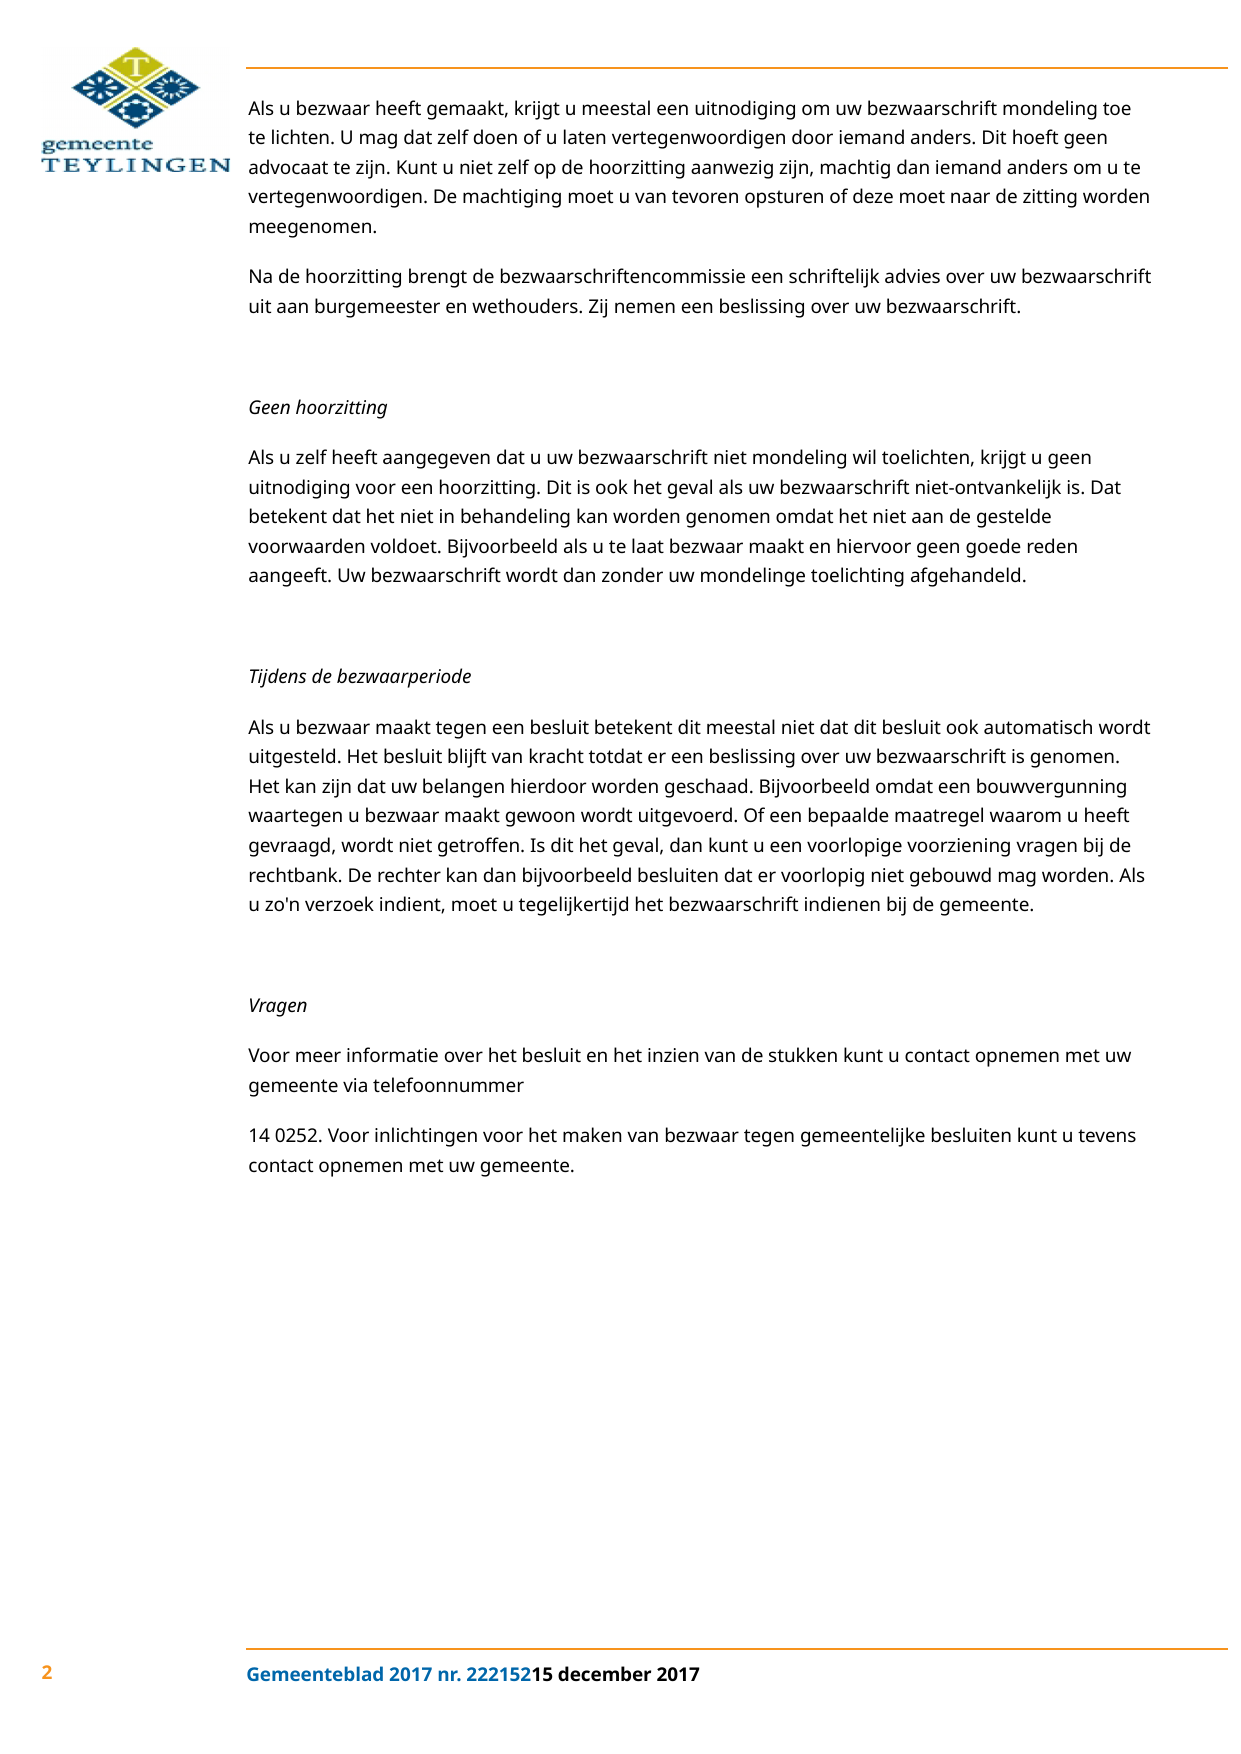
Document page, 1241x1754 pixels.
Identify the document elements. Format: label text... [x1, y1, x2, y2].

text Na de hoorzitting brengt de bezwaarschriftencommissie een schriftelijk advies over uw bezwaarschrift uit aan burgemeester en wethouders. Zij nemen een beslissing over uw bezwaarschrift. [248, 263, 1152, 319]
text Voor meer informatie over het besluit en het inzien van de stukken kunt u contact opnemen met uw gemeente via telefoonnummer [248, 1043, 1152, 1098]
text Als u bezwaar maakt tegen een besluit betekent dit meestal niet dat dit besluit ook automatisch wordt uitgesteld. Het besluit blijft van kracht totdat er een beslissing over uw bezwaarschrift is genomen. Het kan zijn dat uw belangen hierdoor worden geschaad. Bijvoorbeeld omdat een bouwvergunning waartegen u bezwaar maakt gewoon wordt uitgevoerd. Of een bepaalde maatregel waarom u heeft gevraagd, wordt niet getroffen. Is dit het geval, dan kunt u een voorlopige voorziening vragen bij de rechtbank. De rechter kan dan bijvoorbeeld besluiten dat er voorlopig niet gebouwd mag worden. Als u zo'n verzoek indient, moet u tegelijkertijd het bezwaarschrift indienen bij de gemeente. [248, 714, 1152, 917]
picture [41, 47, 231, 172]
text Tijdens de bezwaarperiode [248, 663, 1152, 689]
text Als u zelf heeft aangegeven dat u uw bezwaarschrift niet mondeling wil toelichten, krijgt u geen uitnodiging voor een hoorzitting. Dit is ook het geval als uw bezwaarschrift niet-ontvankelijk is. Dat betekent dat het niet in behandeling kan worden genomen omdat het niet aan de gestelde voorwaarden voldoet. Bijvoorbeeld als u te laat bezwaar maakt en hiervoor geen goede reden aangeeft. Uw bezwaarschrift wordt dan zonder uw mondelinge toelichting afgehandeld. [248, 444, 1152, 588]
text Als u bezwaar heeft gemaakt, krijgt u meestal een uitnodiging om uw bezwaarschrift mondeling toe te lichten. U mag dat zelf doen of u laten vertegenwoordigen door iemand anders. Dit hoeft geen advocaat te zijn. Kunt u niet zelf op de hoorzitting aanwezig zijn, machtig dan iemand anders om u te vertegenwoordigen. De machtiging moet u van tevoren opsturen of deze moet naar de zitting worden meegenomen. [248, 95, 1152, 239]
text Geen hoorzitting [248, 394, 1152, 420]
text Vragen [248, 992, 1152, 1018]
text 14 0252. Voor inlichtingen voor het maken van bezwaar tegen gemeentelijke besluiten kunt u tevens contact opnemen met uw gemeente. [248, 1123, 1152, 1178]
